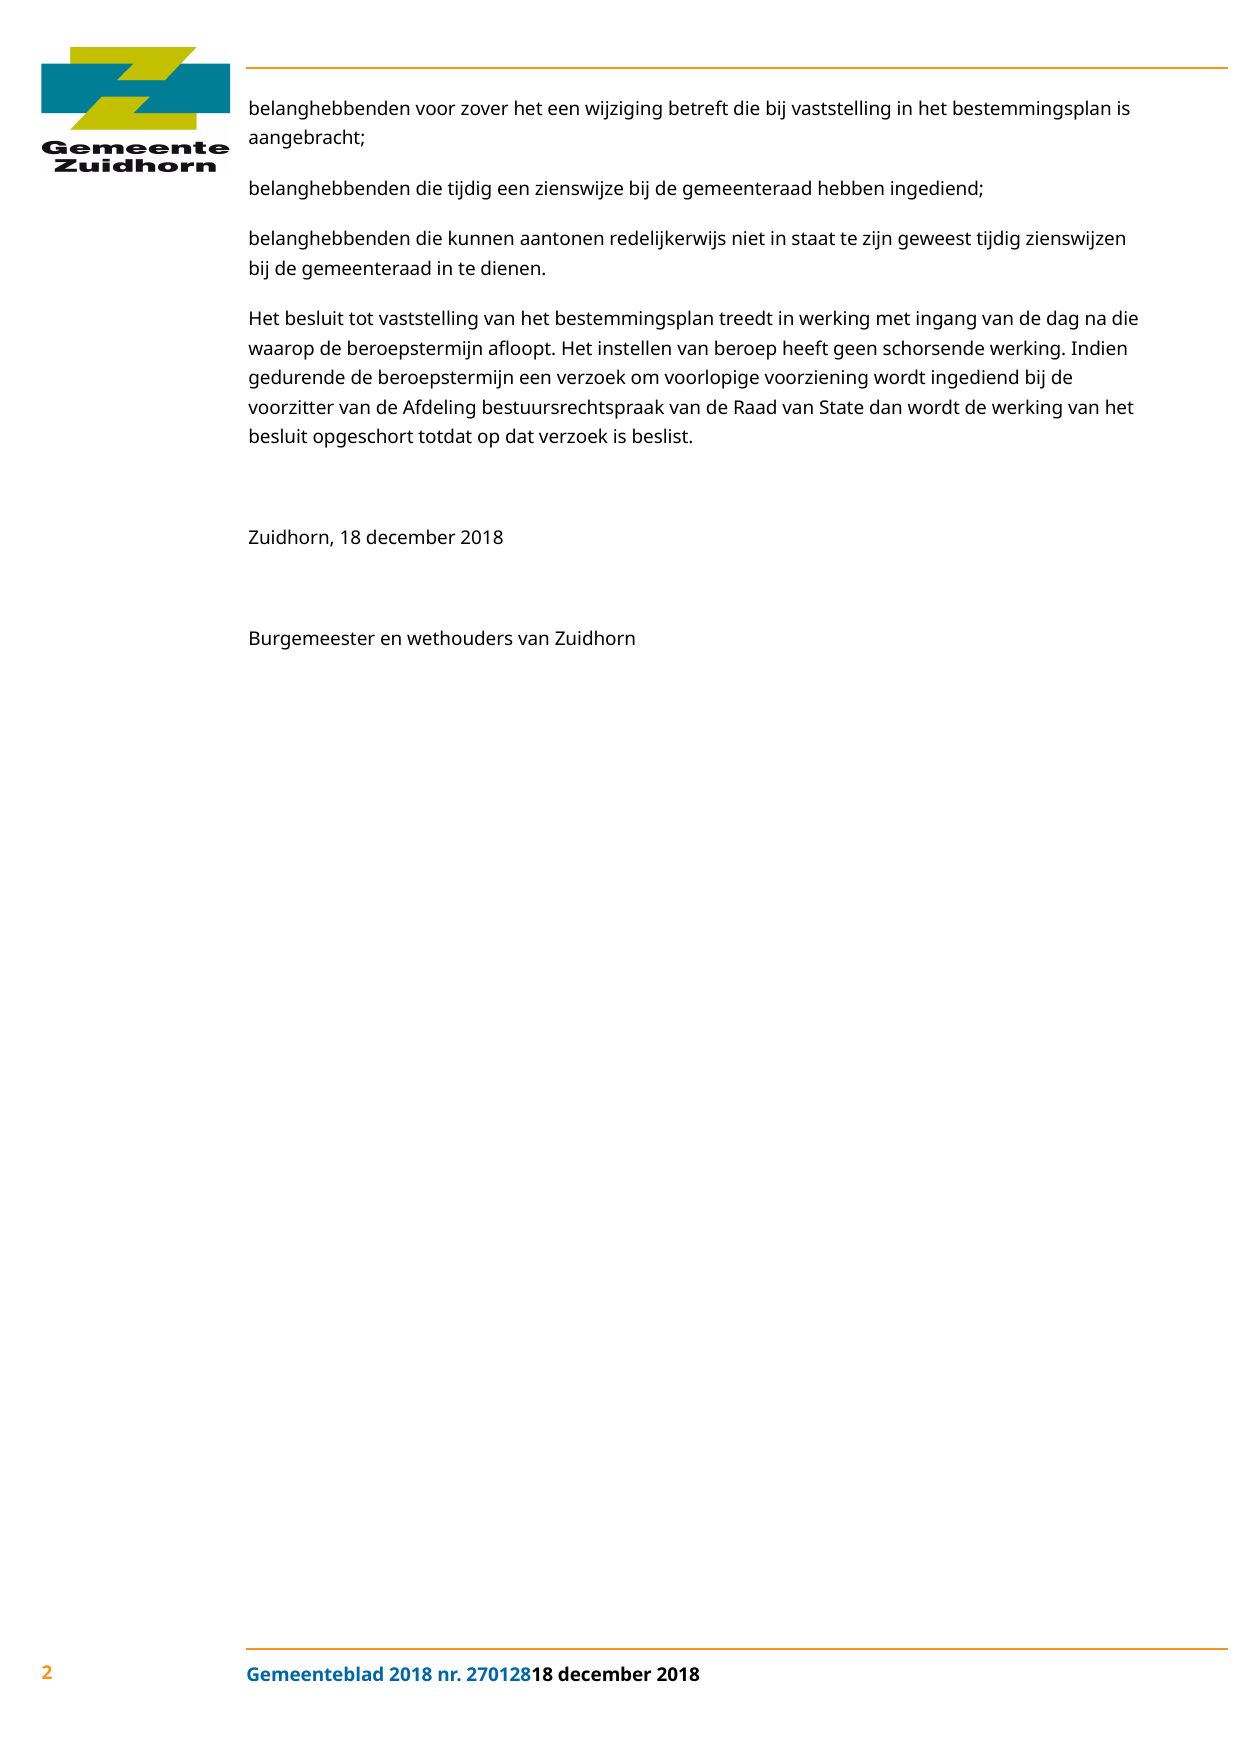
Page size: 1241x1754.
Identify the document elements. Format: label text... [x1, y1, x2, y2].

text Het besluit tot vaststelling van het bestemmingsplan treedt in werking met ingang van de dag na die waarop de beroepstermijn afloopt. Het instellen van beroep heeft geen schorsende werking. Indien gedurende de beroepstermijn een verzoek om voorlopige voorziening wordt ingediend bij de voorzitter van de Afdeling bestuursrechtspraak van de Raad van State dan wordt de werking van het besluit opgeschort totdat op dat verzoek is beslist. [248, 305, 1152, 449]
text belanghebbenden die tijdig een zienswijze bij de gemeenteraad hebben ingediend; [248, 175, 1152, 201]
picture [41, 47, 231, 172]
text Burgemeester en wethouders van Zuidhorn [248, 625, 1152, 651]
text belanghebbenden die kunnen aantonen redelijkerwijs niet in staat te zijn geweest tijdig zienswijzen bij de gemeenteraad in te dienen. [248, 225, 1152, 281]
text Zuidhorn, 18 december 2018 [248, 524, 1152, 550]
text belanghebbenden voor zover het een wijziging betreft die bij vaststelling in het bestemmingsplan is aangebracht; [248, 95, 1152, 150]
